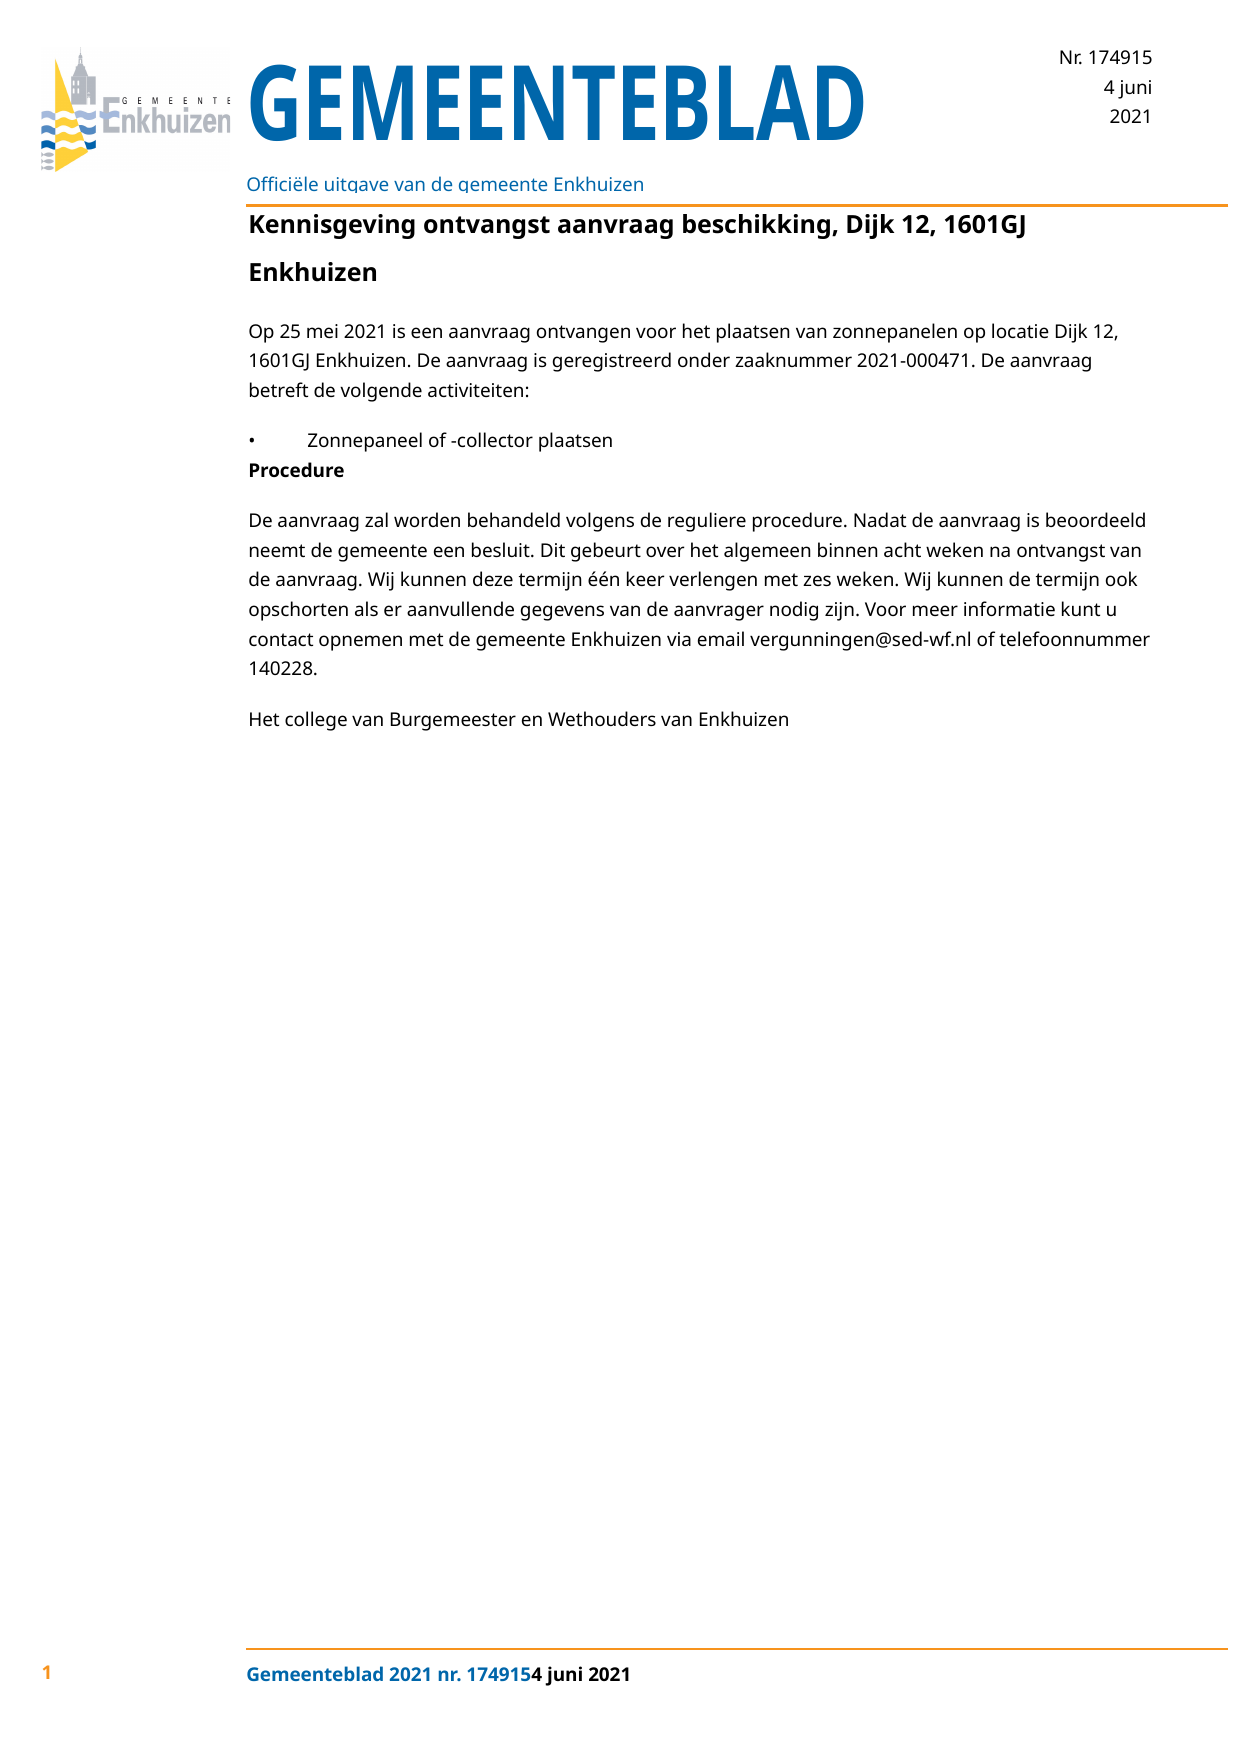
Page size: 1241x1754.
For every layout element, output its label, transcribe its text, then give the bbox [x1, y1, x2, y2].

picture [41, 47, 231, 172]
text Kennisgeving ontvangst aanvraag beschikking, Dijk 12, 1601GJ Enkhuizen [248, 207, 1152, 288]
text De aanvraag zal worden behandeld volgens de reguliere procedure. Nadat de aanvraag is beoordeeld neemt de gemeente een besluit. Dit gebeurt over het algemeen binnen acht weken na ontvangst van de aanvraag. Wij kunnen deze termijn één keer verlengen met zes weken. Wij kunnen de termijn ook opschorten als er aanvullende gegevens van de aanvrager nodig zijn. Voor meer informatie kunt u contact opnemen met de gemeente Enkhuizen via email vergunningen@sed-wf.nl of telefoonnummer 140228. [248, 507, 1152, 681]
list Zonnepaneel of -collector plaatsen [248, 427, 1152, 453]
text Op 25 mei 2021 is een aanvraag ontvangen voor het plaatsen van zonnepanelen op locatie Dijk 12, 1601GJ Enkhuizen. De aanvraag is geregistreerd onder zaaknummer 2021-000471. De aanvraag betreft de volgende activiteiten: [248, 318, 1152, 403]
text Procedure [248, 457, 1152, 483]
text Het college van Burgemeester en Wethouders van Enkhuizen [248, 706, 1152, 732]
